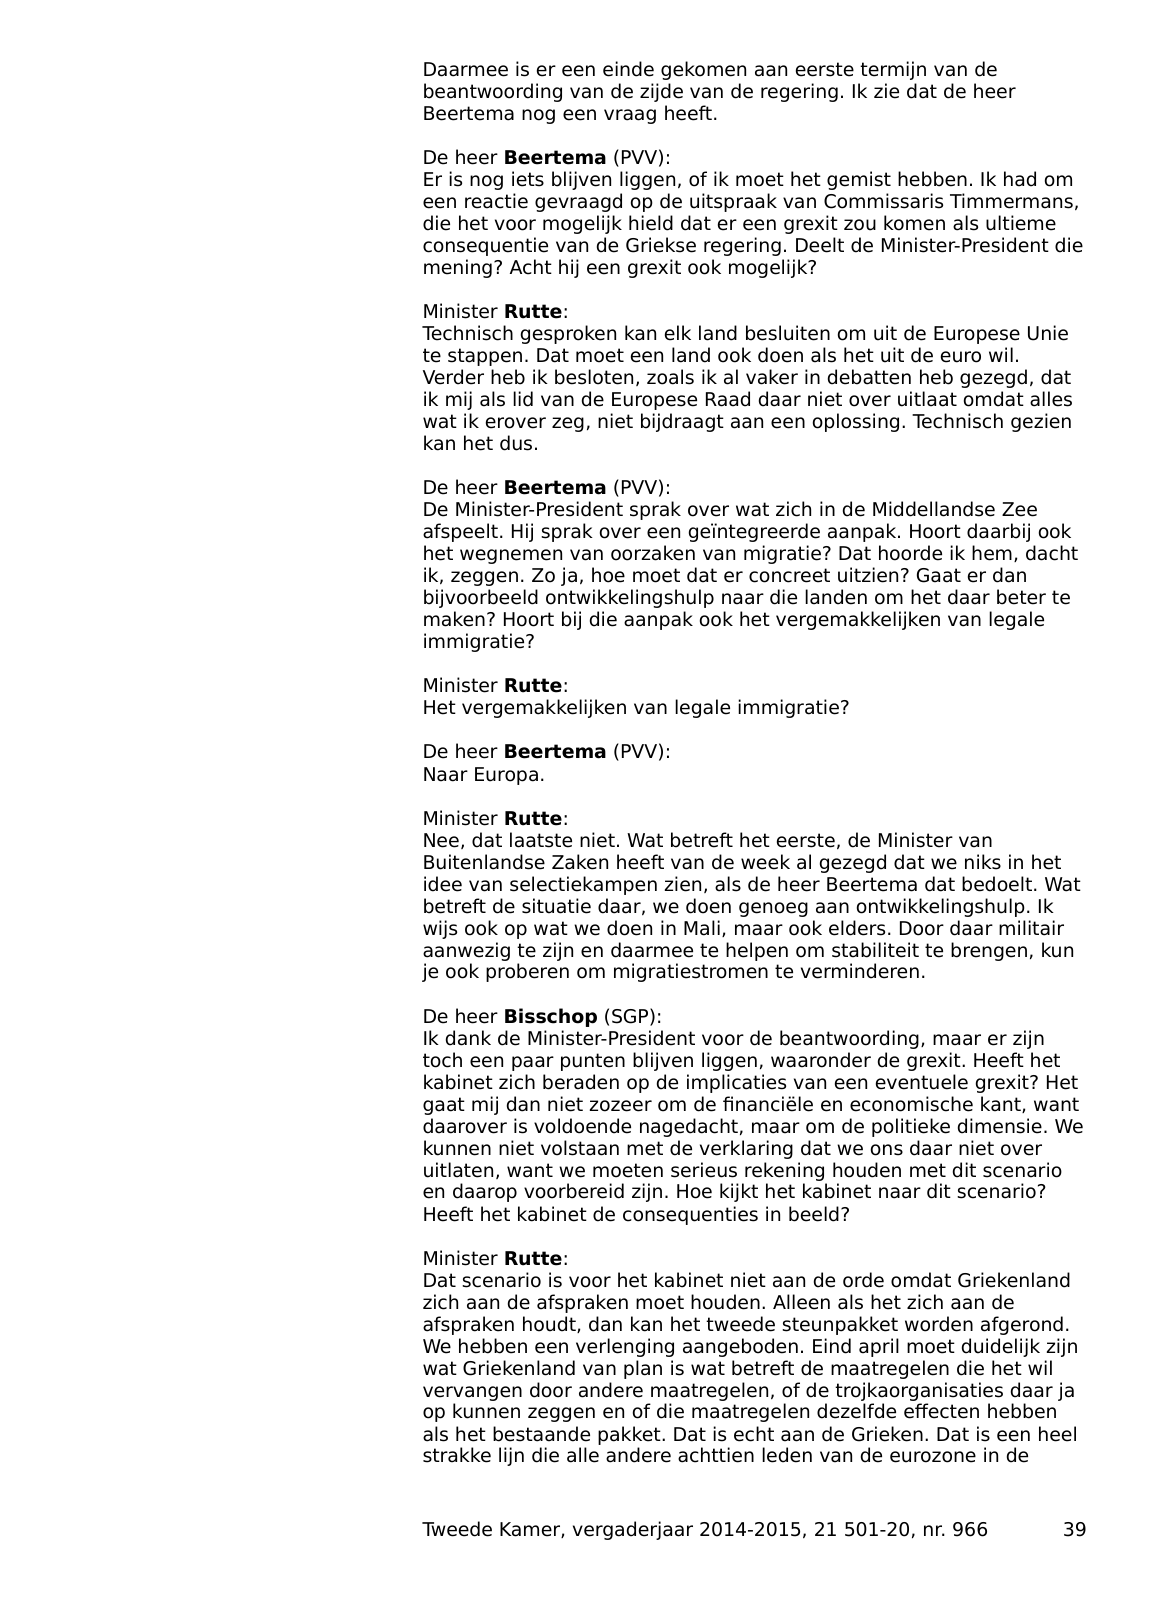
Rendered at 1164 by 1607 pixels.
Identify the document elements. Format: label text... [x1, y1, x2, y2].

text De Minister-President sprak over wat zich in de Middellandse Zee afspeelt. Hij sprak over een geïntegreerde aanpak. Hoort daarbij ook het wegnemen van oorzaken van migratie? Dat hoorde ik hem, dacht ik, zeggen. Zo ja, hoe moet dat er concreet uitzien? Gaat er dan bijvoorbeeld ontwikkelingshulp naar die landen om het daar beter te maken? Hoort bij die aanpak ook het vergemakkelijken van legale immigratie? [422, 499, 1087, 653]
text Er is nog iets blijven liggen, of ik moet het gemist hebben. Ik had om een reactie gevraagd op de uitspraak van Commissaris Timmermans, die het voor mogelijk hield dat er een grexit zou komen als ultieme consequentie van de Griekse regering. Deelt de Minister-President die mening? Acht hij een grexit ook mogelijk? [422, 169, 1087, 279]
text De heer Beertema (PVV): [422, 477, 1087, 499]
text Ik dank de Minister-President voor de beantwoording, maar er zijn toch een paar punten blijven liggen, waaronder de grexit. Heeft het kabinet zich beraden op de implicaties van een eventuele grexit? Het gaat mij dan niet zozeer om de financiële en economische kant, want daarover is voldoende nagedacht, maar om de politieke dimensie. We kunnen niet volstaan met de verklaring dat we ons daar niet over uitlaten, want we moeten serieus rekening houden met dit scenario en daarop voorbereid zijn. Hoe kijkt het kabinet naar dit scenario? Heeft het kabinet de consequenties in beeld? [422, 1028, 1087, 1225]
text Naar Europa. [422, 763, 1087, 785]
text Daarmee is er een einde gekomen aan eerste termijn van de beantwoording van de zijde van de regering. Ik zie dat de heer Beertema nog een vraag heeft. [422, 59, 1087, 125]
text Minister Rutte: [422, 301, 1087, 323]
text De heer Beertema (PVV): [422, 741, 1087, 763]
text Minister Rutte: [422, 808, 1087, 829]
text Minister Rutte: [422, 675, 1087, 697]
text De heer Beertema (PVV): [422, 147, 1087, 169]
text Minister Rutte: [422, 1248, 1087, 1269]
text De heer Bisschop (SGP): [422, 1006, 1087, 1028]
text Dat scenario is voor het kabinet niet aan de orde omdat Griekenland zich aan de afspraken moet houden. Alleen als het zich aan de afspraken houdt, dan kan het tweede steunpakket worden afgerond. We hebben een verlenging aangeboden. Eind april moet duidelijk zijn wat Griekenland van plan is wat betreft de maatregelen die het wil vervangen door andere maatregelen, of de trojkaorganisaties daar ja op kunnen zeggen en of die maatregelen dezelfde effecten hebben als het bestaande pakket. Dat is echt aan de Grieken. Dat is een heel strakke lijn die alle andere achttien leden van de eurozone in de [422, 1269, 1087, 1467]
text Nee, dat laatste niet. Wat betreft het eerste, de Minister van Buitenlandse Zaken heeft van de week al gezegd dat we niks in het idee van selectiekampen zien, als de heer Beertema dat bedoelt. Wat betreft de situatie daar, we doen genoeg aan ontwikkelingshulp. Ik wijs ook op wat we doen in Mali, maar ook elders. Door daar militair aanwezig te zijn en daarmee te helpen om stabiliteit te brengen, kun je ook proberen om migratiestromen te verminderen. [422, 829, 1087, 983]
text Technisch gesproken kan elk land besluiten om uit de Europese Unie te stappen. Dat moet een land ook doen als het uit de euro wil. Verder heb ik besloten, zoals ik al vaker in debatten heb gezegd, dat ik mij als lid van de Europese Raad daar niet over uitlaat omdat alles wat ik erover zeg, niet bijdraagt aan een oplossing. Technisch gezien kan het dus. [422, 323, 1087, 455]
text Het vergemakkelijken van legale immigratie? [422, 697, 1087, 719]
